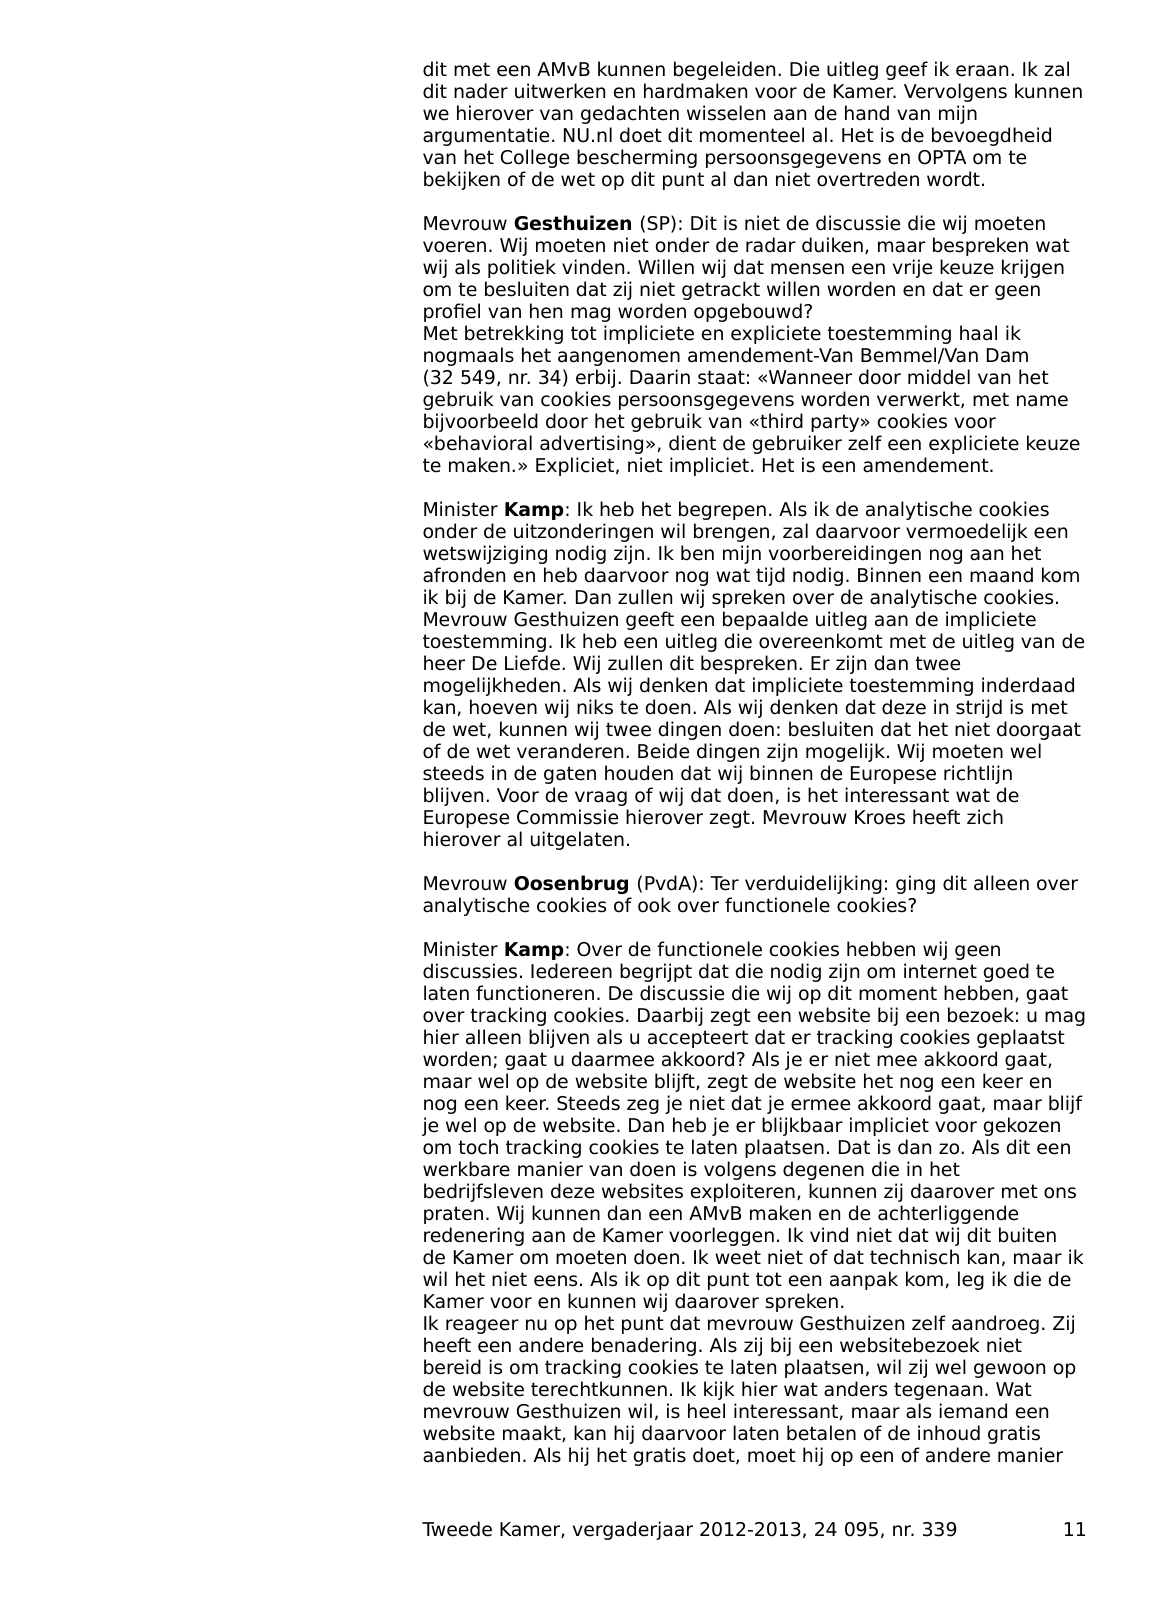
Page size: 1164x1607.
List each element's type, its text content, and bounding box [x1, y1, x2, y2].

text dit met een AMvB kunnen begeleiden. Die uitleg geef ik eraan. Ik zal dit nader uitwerken en hardmaken voor de Kamer. Vervolgens kunnen we hierover van gedachten wisselen aan de hand van mijn argumentatie. NU.nl doet dit momenteel al. Het is de bevoegdheid van het College bescherming persoonsgegevens en OPTA om te bekijken of de wet op dit punt al dan niet overtreden wordt. [422, 59, 1087, 191]
text Mevrouw Gesthuizen (SP): Dit is niet de discussie die wij moeten voeren. Wij moeten niet onder de radar duiken, maar bespreken wat wij als politiek vinden. Willen wij dat mensen een vrije keuze krijgen om te besluiten dat zij niet getrackt willen worden en dat er geen profiel van hen mag worden opgebouwd? [422, 213, 1087, 323]
text Met betrekking tot impliciete en expliciete toestemming haal ik nogmaals het aangenomen amendement-Van Bemmel/Van Dam (32 549, nr. 34) erbij. Daarin staat: «Wanneer door middel van het gebruik van cookies persoonsgegevens worden verwerkt, met name bijvoorbeeld door het gebruik van «third party» cookies voor «behavioral advertising», dient de gebruiker zelf een expliciete keuze te maken.» Expliciet, niet impliciet. Het is een amendement. [422, 323, 1087, 477]
text Ik reageer nu op het punt dat mevrouw Gesthuizen zelf aandroeg. Zij heeft een andere benadering. Als zij bij een websitebezoek niet bereid is om tracking cookies te laten plaatsen, wil zij wel gewoon op de website terechtkunnen. Ik kijk hier wat anders tegenaan. Wat mevrouw Gesthuizen wil, is heel interessant, maar als iemand een website maakt, kan hij daarvoor laten betalen of de inhoud gratis aanbieden. Als hij het gratis doet, moet hij op een of andere manier [422, 1313, 1087, 1467]
text Mevrouw Oosenbrug (PvdA): Ter verduidelijking: ging dit alleen over analytische cookies of ook over functionele cookies? [422, 873, 1087, 917]
text Minister Kamp: Ik heb het begrepen. Als ik de analytische cookies onder de uitzonderingen wil brengen, zal daarvoor vermoedelijk een wetswijziging nodig zijn. Ik ben mijn voorbereidingen nog aan het afronden en heb daarvoor nog wat tijd nodig. Binnen een maand kom ik bij de Kamer. Dan zullen wij spreken over de analytische cookies. Mevrouw Gesthuizen geeft een bepaalde uitleg aan de impliciete toestemming. Ik heb een uitleg die overeenkomt met de uitleg van de heer De Liefde. Wij zullen dit bespreken. Er zijn dan twee mogelijkheden. Als wij denken dat impliciete toestemming inderdaad kan, hoeven wij niks te doen. Als wij denken dat deze in strijd is met de wet, kunnen wij twee dingen doen: besluiten dat het niet doorgaat of de wet veranderen. Beide dingen zijn mogelijk. Wij moeten wel steeds in de gaten houden dat wij binnen de Europese richtlijn blijven. Voor de vraag of wij dat doen, is het interessant wat de Europese Commissie hierover zegt. Mevrouw Kroes heeft zich hierover al uitgelaten. [422, 499, 1087, 851]
text Minister Kamp: Over de functionele cookies hebben wij geen discussies. Iedereen begrijpt dat die nodig zijn om internet goed te laten functioneren. De discussie die wij op dit moment hebben, gaat over tracking cookies. Daarbij zegt een website bij een bezoek: u mag hier alleen blijven als u accepteert dat er tracking cookies geplaatst worden; gaat u daarmee akkoord? Als je er niet mee akkoord gaat, maar wel op de website blijft, zegt de website het nog een keer en nog een keer. Steeds zeg je niet dat je ermee akkoord gaat, maar blijf je wel op de website. Dan heb je er blijkbaar impliciet voor gekozen om toch tracking cookies te laten plaatsen. Dat is dan zo. Als dit een werkbare manier van doen is volgens degenen die in het bedrijfsleven deze websites exploiteren, kunnen zij daarover met ons praten. Wij kunnen dan een AMvB maken en de achterliggende redenering aan de Kamer voorleggen. Ik vind niet dat wij dit buiten de Kamer om moeten doen. Ik weet niet of dat technisch kan, maar ik wil het niet eens. Als ik op dit punt tot een aanpak kom, leg ik die de Kamer voor en kunnen wij daarover spreken. [422, 939, 1087, 1313]
